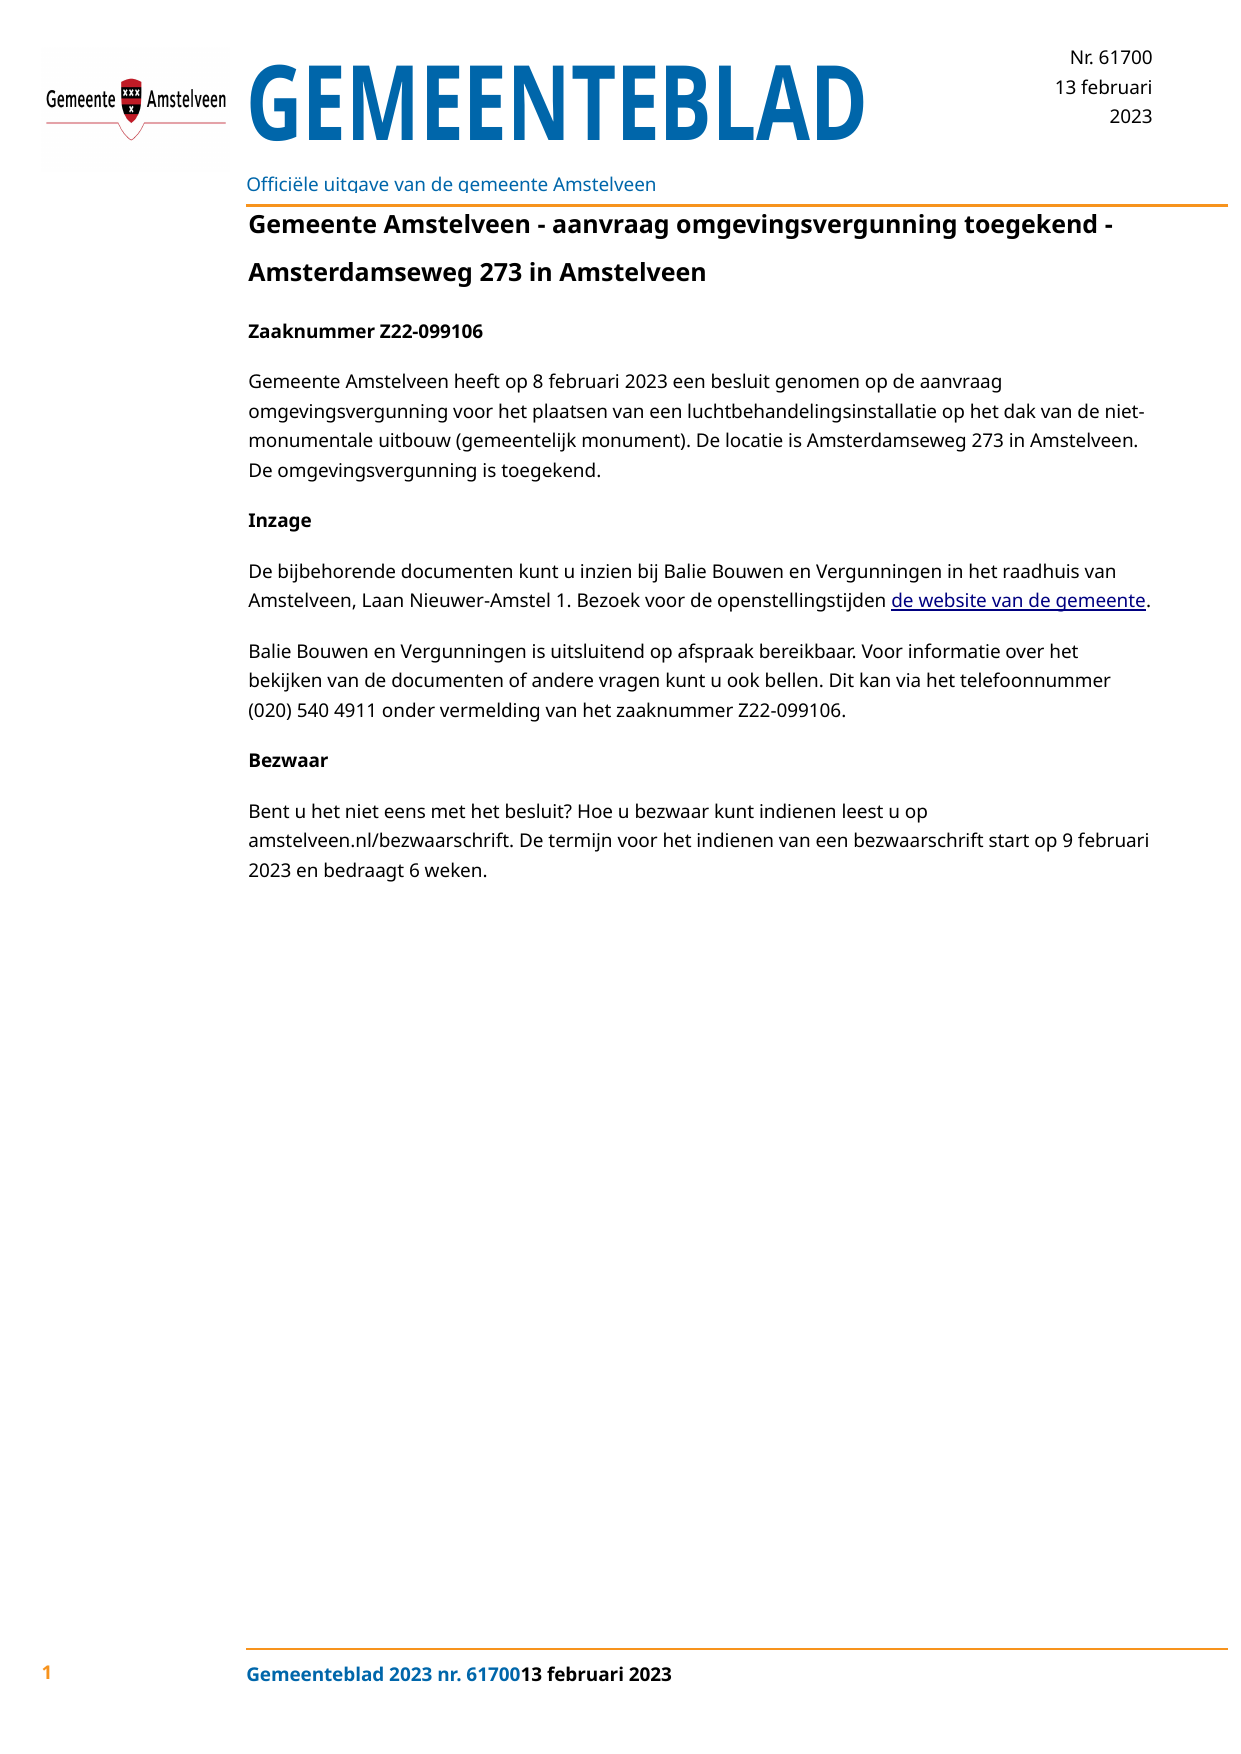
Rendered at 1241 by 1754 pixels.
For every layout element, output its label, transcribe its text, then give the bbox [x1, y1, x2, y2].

text Bent u het niet eens met het besluit? Hoe u bezwaar kunt indienen leest u op amstelveen.nl/bezwaarschrift. De termijn voor het indienen van een bezwaarschrift start op 9 februari 2023 en bedraagt 6 weken. [248, 798, 1152, 883]
text Gemeente Amstelveen heeft op 8 februari 2023 een besluit genomen op de aanvraag omgevingsvergunning voor het plaatsen van een luchtbehandelingsinstallatie op het dak van de niet-monumentale uitbouw (gemeentelijk monument). De locatie is Amsterdamseweg 273 in Amstelveen. De omgevingsvergunning is toegekend. [248, 368, 1152, 483]
text Bezwaar [248, 747, 1152, 773]
picture [41, 47, 231, 172]
text Balie Bouwen en Vergunningen is uitsluitend op afspraak bereikbaar. Voor informatie over het bekijken van de documenten of andere vragen kunt u ook bellen. Dit kan via het telefoonnummer (020) 540 4911 onder vermelding van het zaaknummer Z22-099106. [248, 638, 1152, 723]
text Gemeente Amstelveen - aanvraag omgevingsvergunning toegekend - Amsterdamseweg 273 in Amstelveen [248, 207, 1152, 288]
text Zaaknummer Z22-099106 [248, 318, 1152, 344]
text Inzage [248, 507, 1152, 533]
text De bijbehorende documenten kunt u inzien bij Balie Bouwen en Vergunningen in het raadhuis van Amstelveen, Laan Nieuwer-Amstel 1. Bezoek voor de openstellingstijden de website van de gemeente. [248, 558, 1152, 613]
